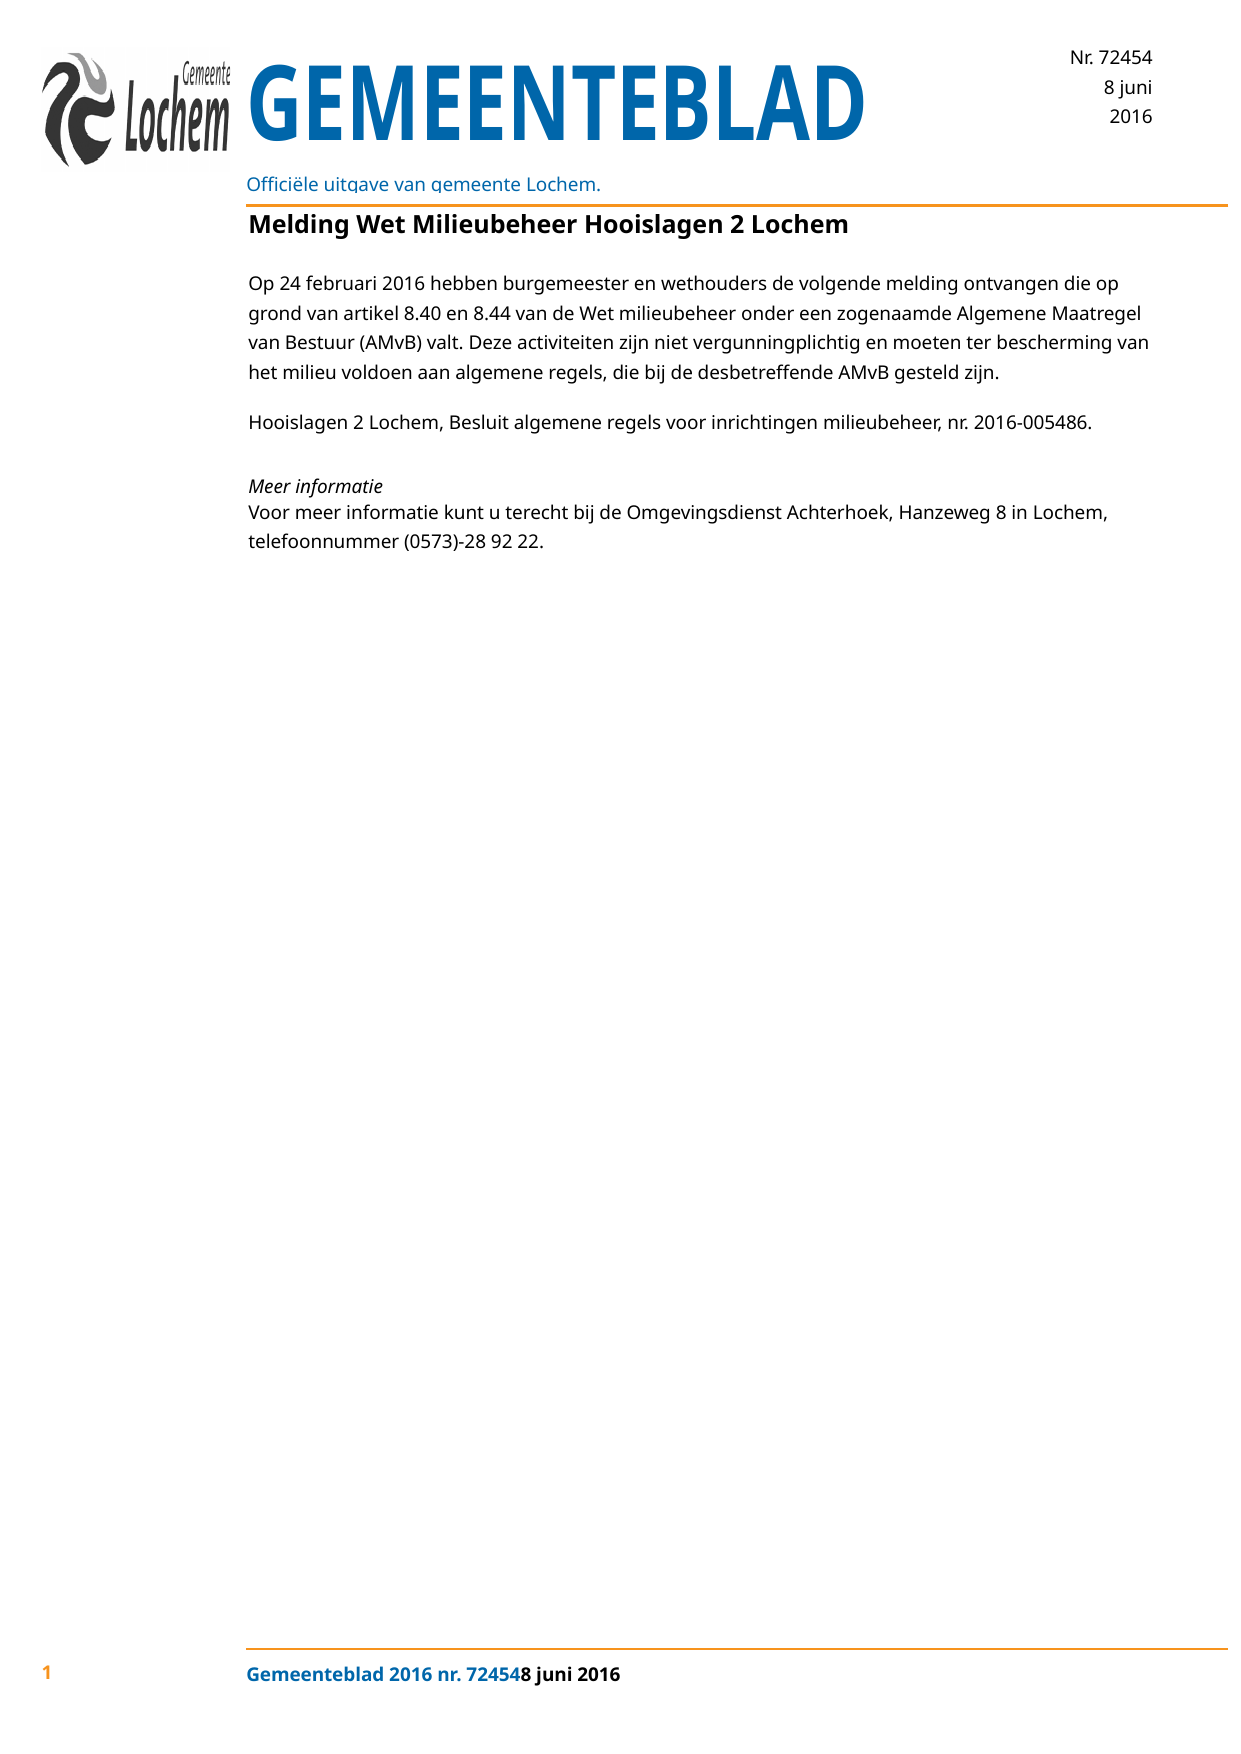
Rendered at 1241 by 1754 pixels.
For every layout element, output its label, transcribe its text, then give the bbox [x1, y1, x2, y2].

text Voor meer informatie kunt u terecht bij de Omgevingsdienst Achterhoek, Hanzeweg 8 in Lochem, telefoonnummer (0573)-28 92 22. [248, 499, 1152, 554]
text Melding Wet Milieubeheer Hooislagen 2 Lochem [248, 207, 1152, 241]
text Meer informatie [248, 473, 1152, 499]
text Hooislagen 2 Lochem, Besluit algemene regels voor inrichtingen milieubeheer, nr. 2016-005486. [248, 409, 1152, 435]
picture [41, 47, 231, 172]
text Op 24 februari 2016 hebben burgemeester en wethouders de volgende melding ontvangen die op grond van artikel 8.40 en 8.44 van de Wet milieubeheer onder een zogenaamde Algemene Maatregel van Bestuur (AMvB) valt. Deze activiteiten zijn niet vergunningplichtig en moeten ter bescherming van het milieu voldoen aan algemene regels, die bij de desbetreffende AMvB gesteld zijn. [248, 270, 1152, 385]
